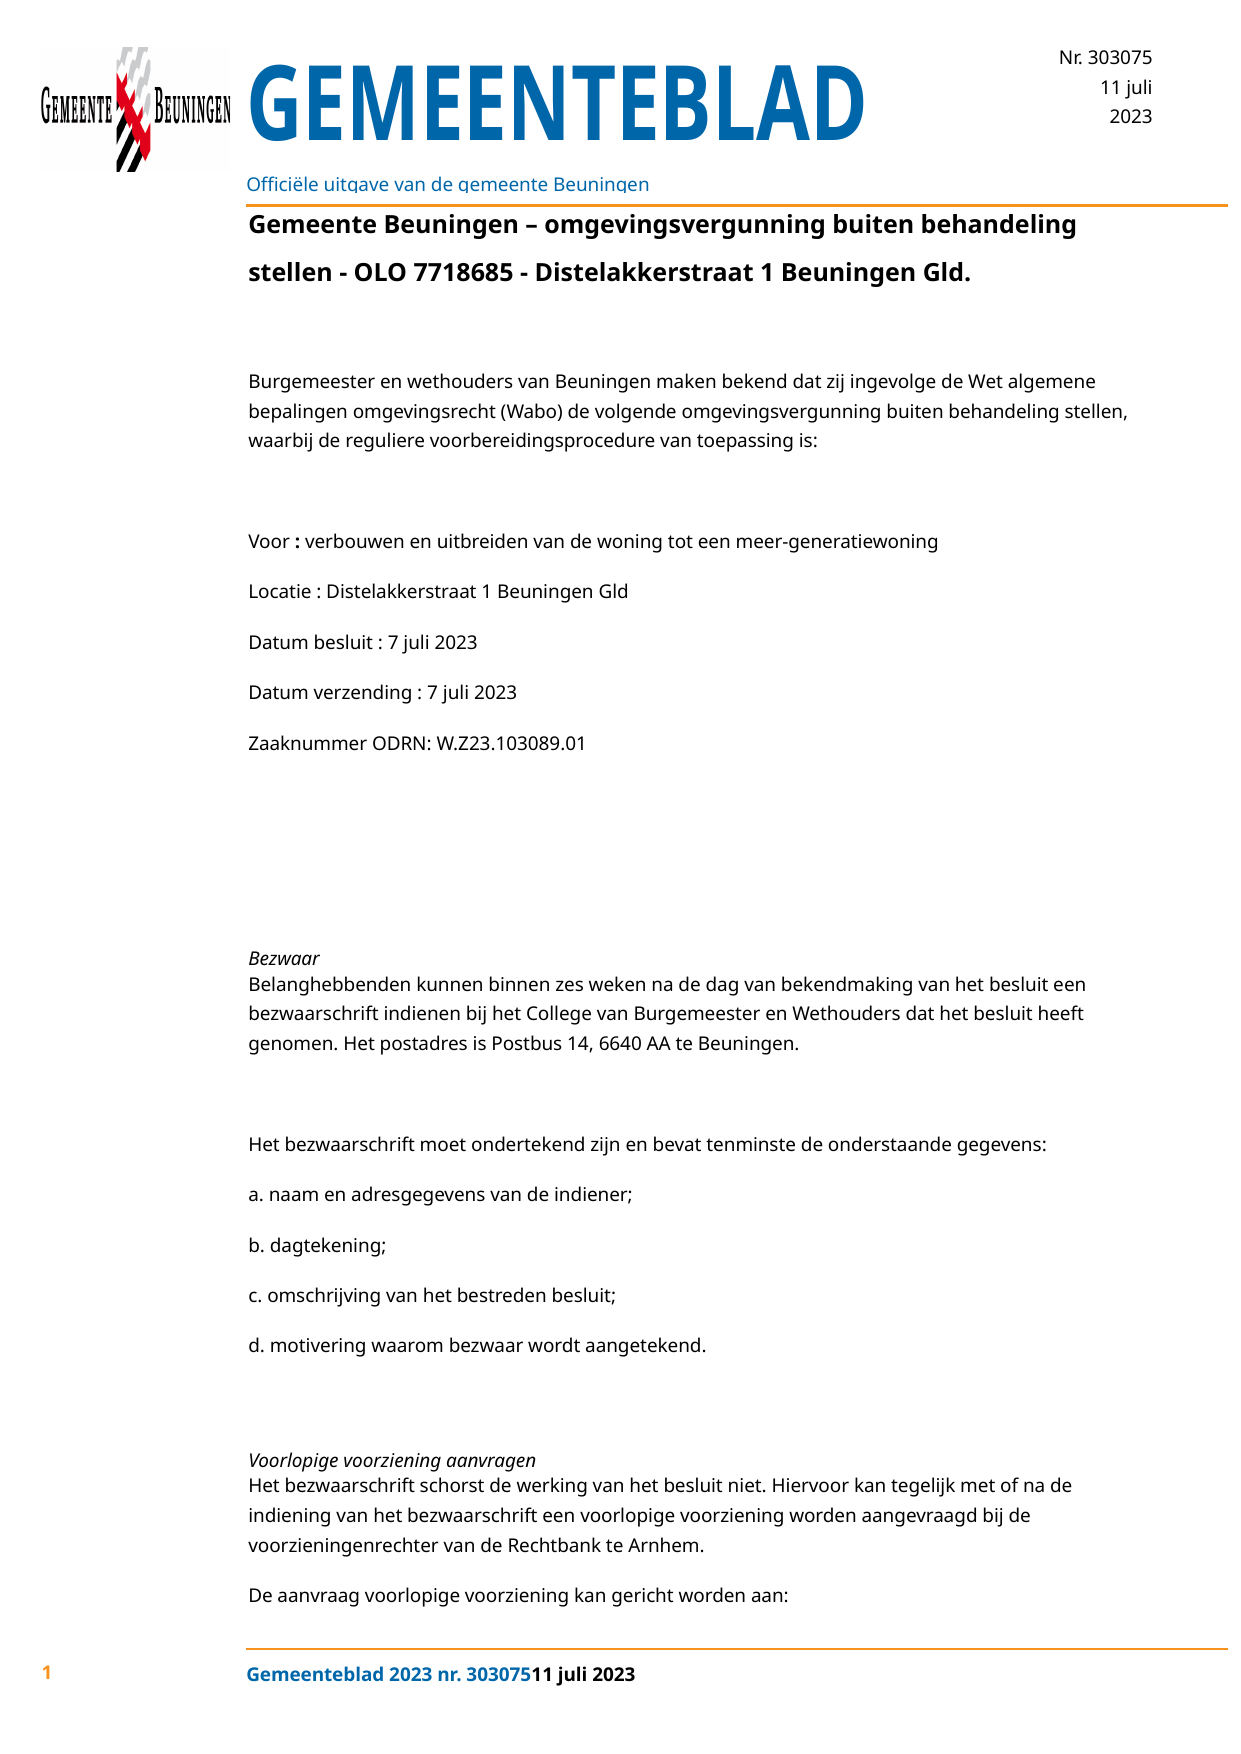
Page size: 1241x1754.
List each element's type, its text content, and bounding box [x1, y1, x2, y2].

picture [41, 47, 231, 172]
text b. dagtekening; [248, 1232, 1152, 1257]
text Voor : verbouwen en uitbreiden van de woning tot een meer-generatiewoning [248, 528, 1152, 554]
text d. motivering waarom bezwaar wordt aangetekend. [248, 1333, 1152, 1358]
text Locatie : Distelakkerstraat 1 Beuningen Gld [248, 579, 1152, 604]
text Voorlopige voorziening aanvragen [248, 1447, 1152, 1473]
text Gemeente Beuningen – omgevingsvergunning buiten behandeling stellen - OLO 7718685 - Distelakkerstraat 1 Beuningen Gld. [248, 207, 1152, 288]
text Het bezwaarschrift moet ondertekend zijn en bevat tenminste de onderstaande gegevens: [248, 1131, 1152, 1157]
text Burgemeester en wethouders van Beuningen maken bekend dat zij ingevolge de Wet algemene bepalingen omgevingsrecht (Wabo) de volgende omgevingsvergunning buiten behandeling stellen, waarbij de reguliere voorbereidingsprocedure van toepassing is: [248, 368, 1152, 453]
text Het bezwaarschrift schorst de werking van het besluit niet. Hiervoor kan tegelijk met of na de indiening van het bezwaarschrift een voorlopige voorziening worden aangevraagd bij de voorzieningenrechter van de Rechtbank te Arnhem. [248, 1473, 1152, 1558]
text Bezwaar [248, 945, 1152, 971]
text a. naam en adresgegevens van de indiener; [248, 1181, 1152, 1207]
text c. omschrijving van het bestreden besluit; [248, 1282, 1152, 1308]
text De aanvraag voorlopige voorziening kan gericht worden aan: [248, 1582, 1152, 1608]
text Datum verzending : 7 juli 2023 [248, 679, 1152, 705]
text Datum besluit : 7 juli 2023 [248, 629, 1152, 655]
text Zaaknummer ODRN: W.Z23.103089.01 [248, 730, 1152, 756]
text Belanghebbenden kunnen binnen zes weken na de dag van bekendmaking van het besluit een bezwaarschrift indienen bij het College van Burgemeester en Wethouders dat het besluit heeft genomen. Het postadres is Postbus 14, 6640 AA te Beuningen. [248, 971, 1152, 1056]
